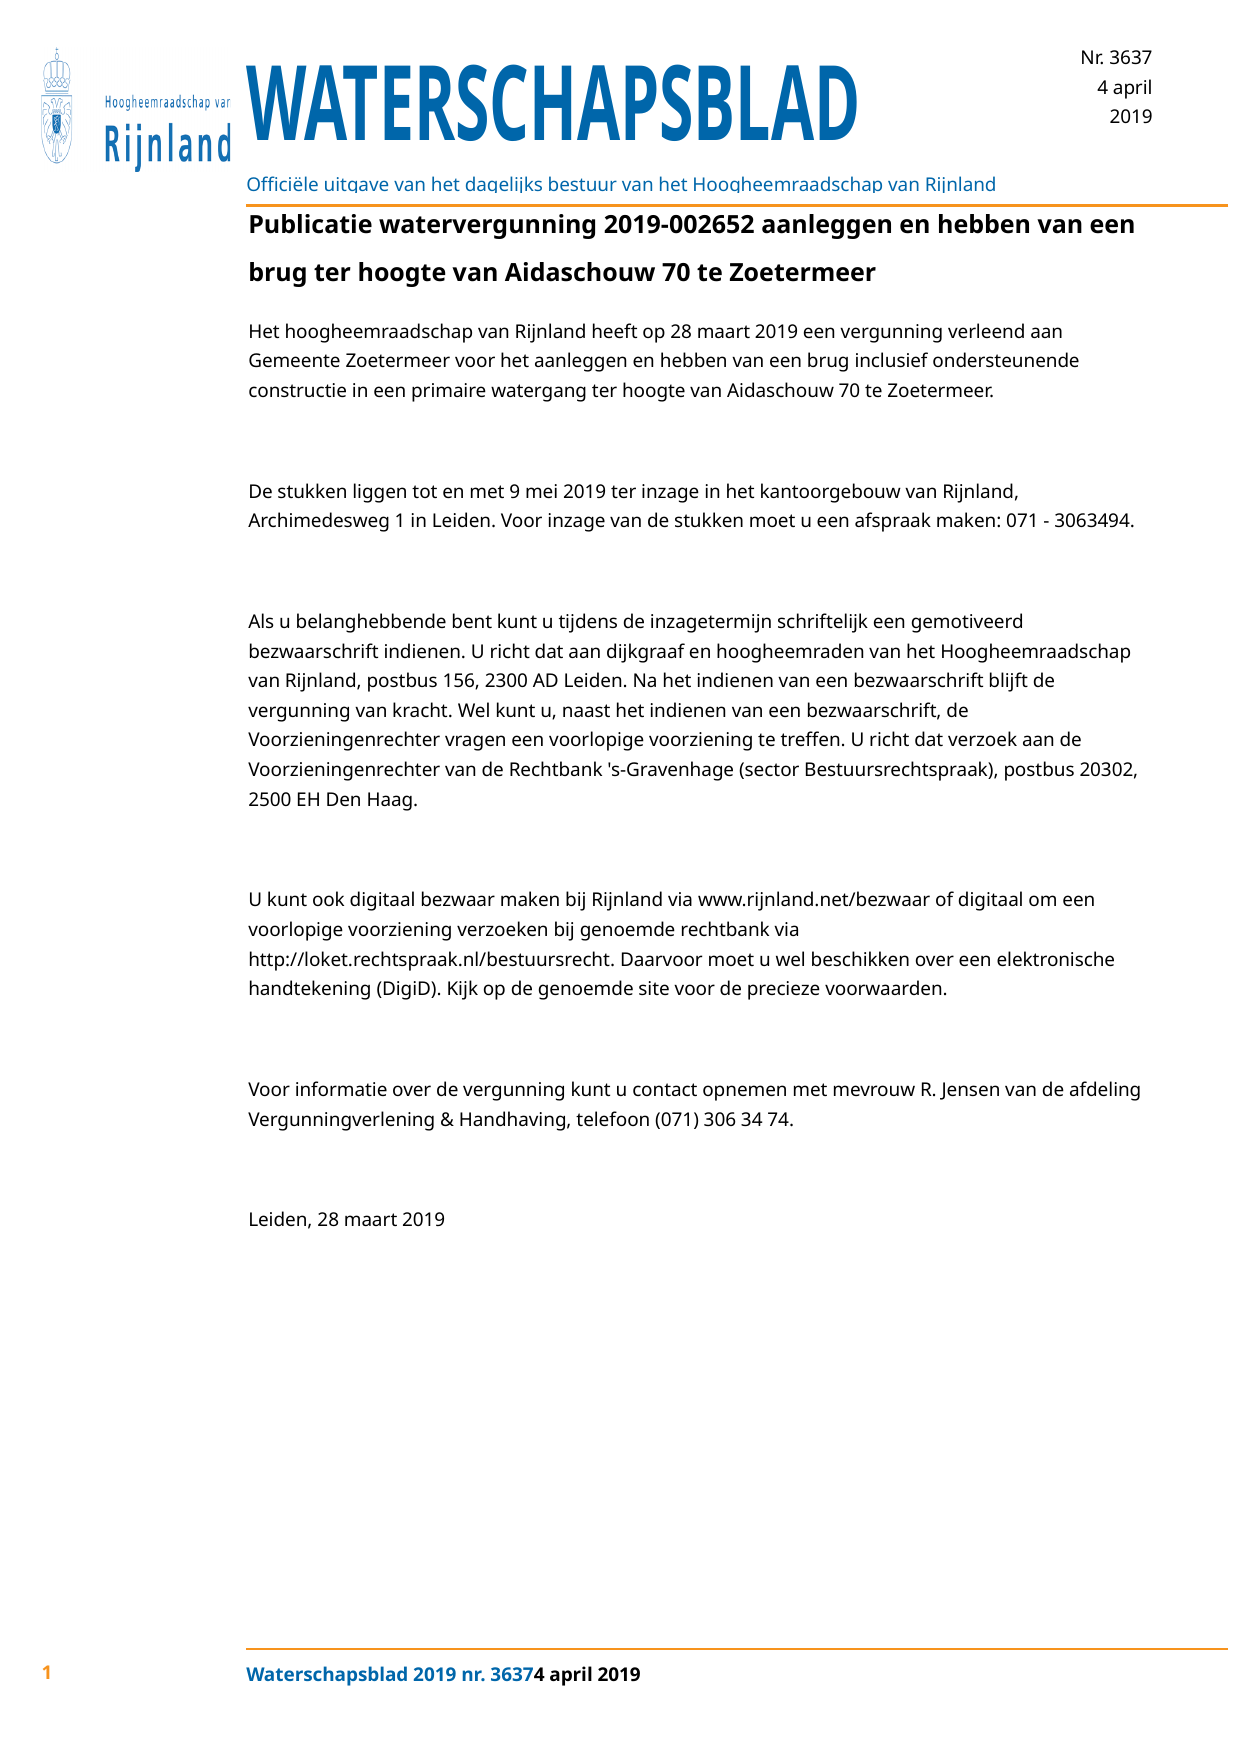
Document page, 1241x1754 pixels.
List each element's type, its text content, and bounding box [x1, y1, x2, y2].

text Leiden, 28 maart 2019 [248, 1207, 1152, 1232]
picture [41, 47, 231, 172]
text De stukken liggen tot en met 9 mei 2019 ter inzage in het kantoorgebouw van Rijnland, Archimedesweg 1 in Leiden. Voor inzage van de stukken moet u een afspraak maken: 071 - 3063494. [248, 478, 1152, 533]
text Als u belanghebbende bent kunt u tijdens de inzagetermijn schriftelijk een gemotiveerd bezwaarschrift indienen. U richt dat aan dijkgraaf en hoogheemraden van het Hoogheemraadschap van Rijnland, postbus 156, 2300 AD Leiden. Na het indienen van een bezwaarschrift blijft de vergunning van kracht. Wel kunt u, naast het indienen van een bezwaarschrift, de Voorzieningenrechter vragen een voorlopige voorziening te treffen. U richt dat verzoek aan de Voorzieningenrechter van de Rechtbank 's-Gravenhage (sector Bestuursrechtspraak), postbus 20302, 2500 EH Den Haag. [248, 608, 1152, 812]
text U kunt ook digitaal bezwaar maken bij Rijnland via www.rijnland.net/bezwaar of digitaal om een voorlopige voorziening verzoeken bij genoemde rechtbank via http://loket.rechtspraak.nl/bestuursrecht. Daarvoor moet u wel beschikken over een elektronische handtekening (DigiD). Kijk op de genoemde site voor de precieze voorwaarden. [248, 887, 1152, 1001]
text Het hoogheemraadschap van Rijnland heeft op 28 maart 2019 een vergunning verleend aan Gemeente Zoetermeer voor het aanleggen en hebben van een brug inclusief ondersteunende constructie in een primaire watergang ter hoogte van Aidaschouw 70 te Zoetermeer. [248, 318, 1152, 403]
text Publicatie watervergunning 2019-002652 aanleggen en hebben van een brug ter hoogte van Aidaschouw 70 te Zoetermeer [248, 207, 1152, 288]
text Voor informatie over de vergunning kunt u contact opnemen met mevrouw R. Jensen van de afdeling Vergunningverlening & Handhaving, telefoon (071) 306 34 74. [248, 1076, 1152, 1132]
